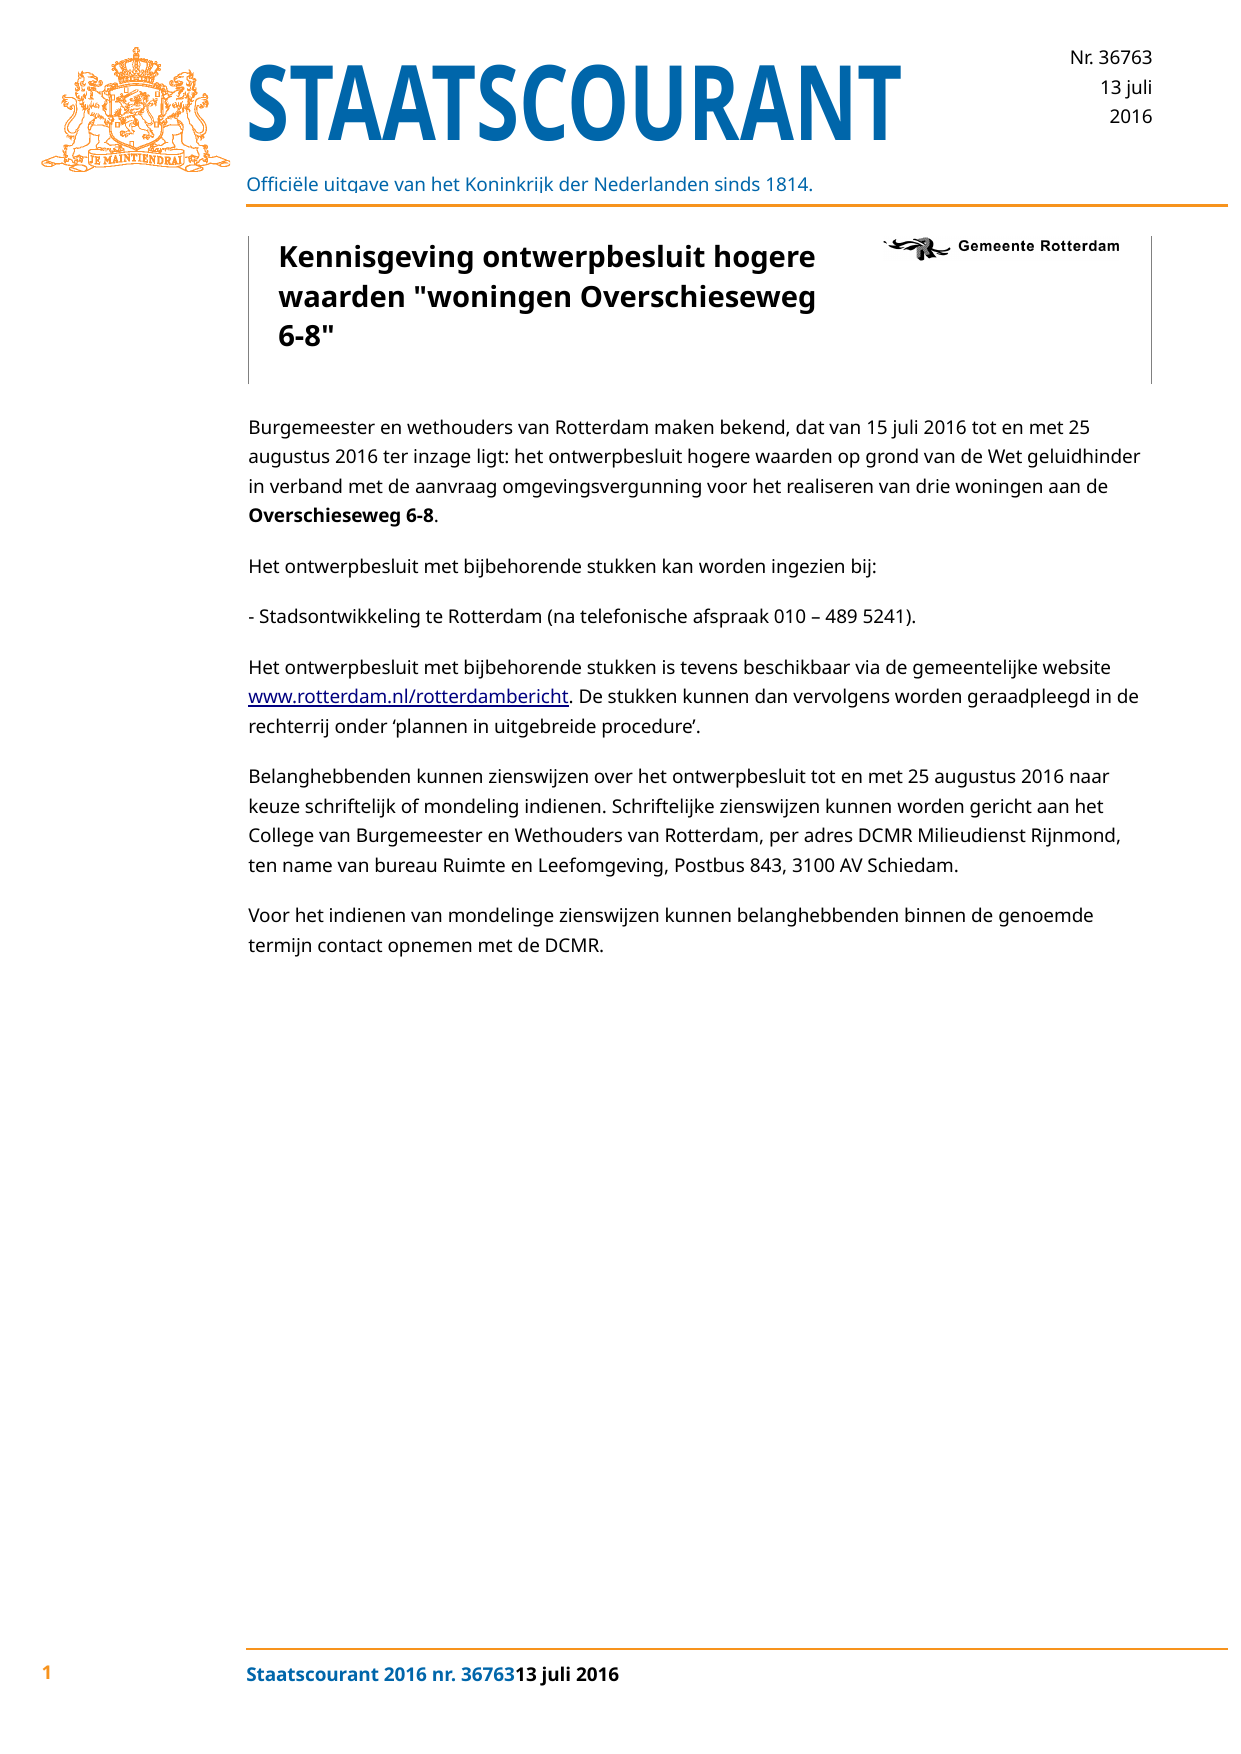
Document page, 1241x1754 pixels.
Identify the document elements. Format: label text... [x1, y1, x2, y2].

text Belanghebbenden kunnen zienswijzen over het ontwerpbesluit tot en met 25 augustus 2016 naar keuze schriftelijk of mondeling indienen. Schriftelijke zienswijzen kunnen worden gericht aan het College van Burgemeester en Wethouders van Rotterdam, per adres DCMR Milieudienst Rijnmond, ten name van bureau Ruimte en Leefomgeving, Postbus 843, 3100 AV Schiedam. [248, 763, 1152, 878]
picture [882, 236, 1119, 261]
table_header Kennisgeving ontwerpbesluit hogere waarden "woningen Overschieseweg 6-8" [249, 236, 850, 384]
text Het ontwerpbesluit met bijbehorende stukken is tevens beschikbaar via de gemeentelijke website www.rotterdam.nl/rotterdambericht. De stukken kunnen dan vervolgens worden geraadpleegd in de rechterrij onder ‘plannen in uitgebreide procedure’. [248, 654, 1152, 739]
picture [41, 47, 231, 172]
text - Stadsontwikkeling te Rotterdam (na telefonische afspraak 010 – 489 5241). [248, 603, 1152, 629]
text Het ontwerpbesluit met bijbehorende stukken kan worden ingezien bij: [248, 553, 1152, 579]
text Burgemeester en wethouders van Rotterdam maken bekend, dat van 15 juli 2016 tot en met 25 augustus 2016 ter inzage ligt: het ontwerpbesluit hogere waarden op grond van de Wet geluidhinder in verband met de aanvraag omgevingsvergunning voor het realiseren van drie woningen aan de Overschieseweg 6-8. [248, 414, 1152, 528]
text Voor het indienen van mondelinge zienswijzen kunnen belanghebbenden binnen de genoemde termijn contact opnemen met de DCMR. [248, 903, 1152, 958]
table_header [850, 236, 1151, 384]
